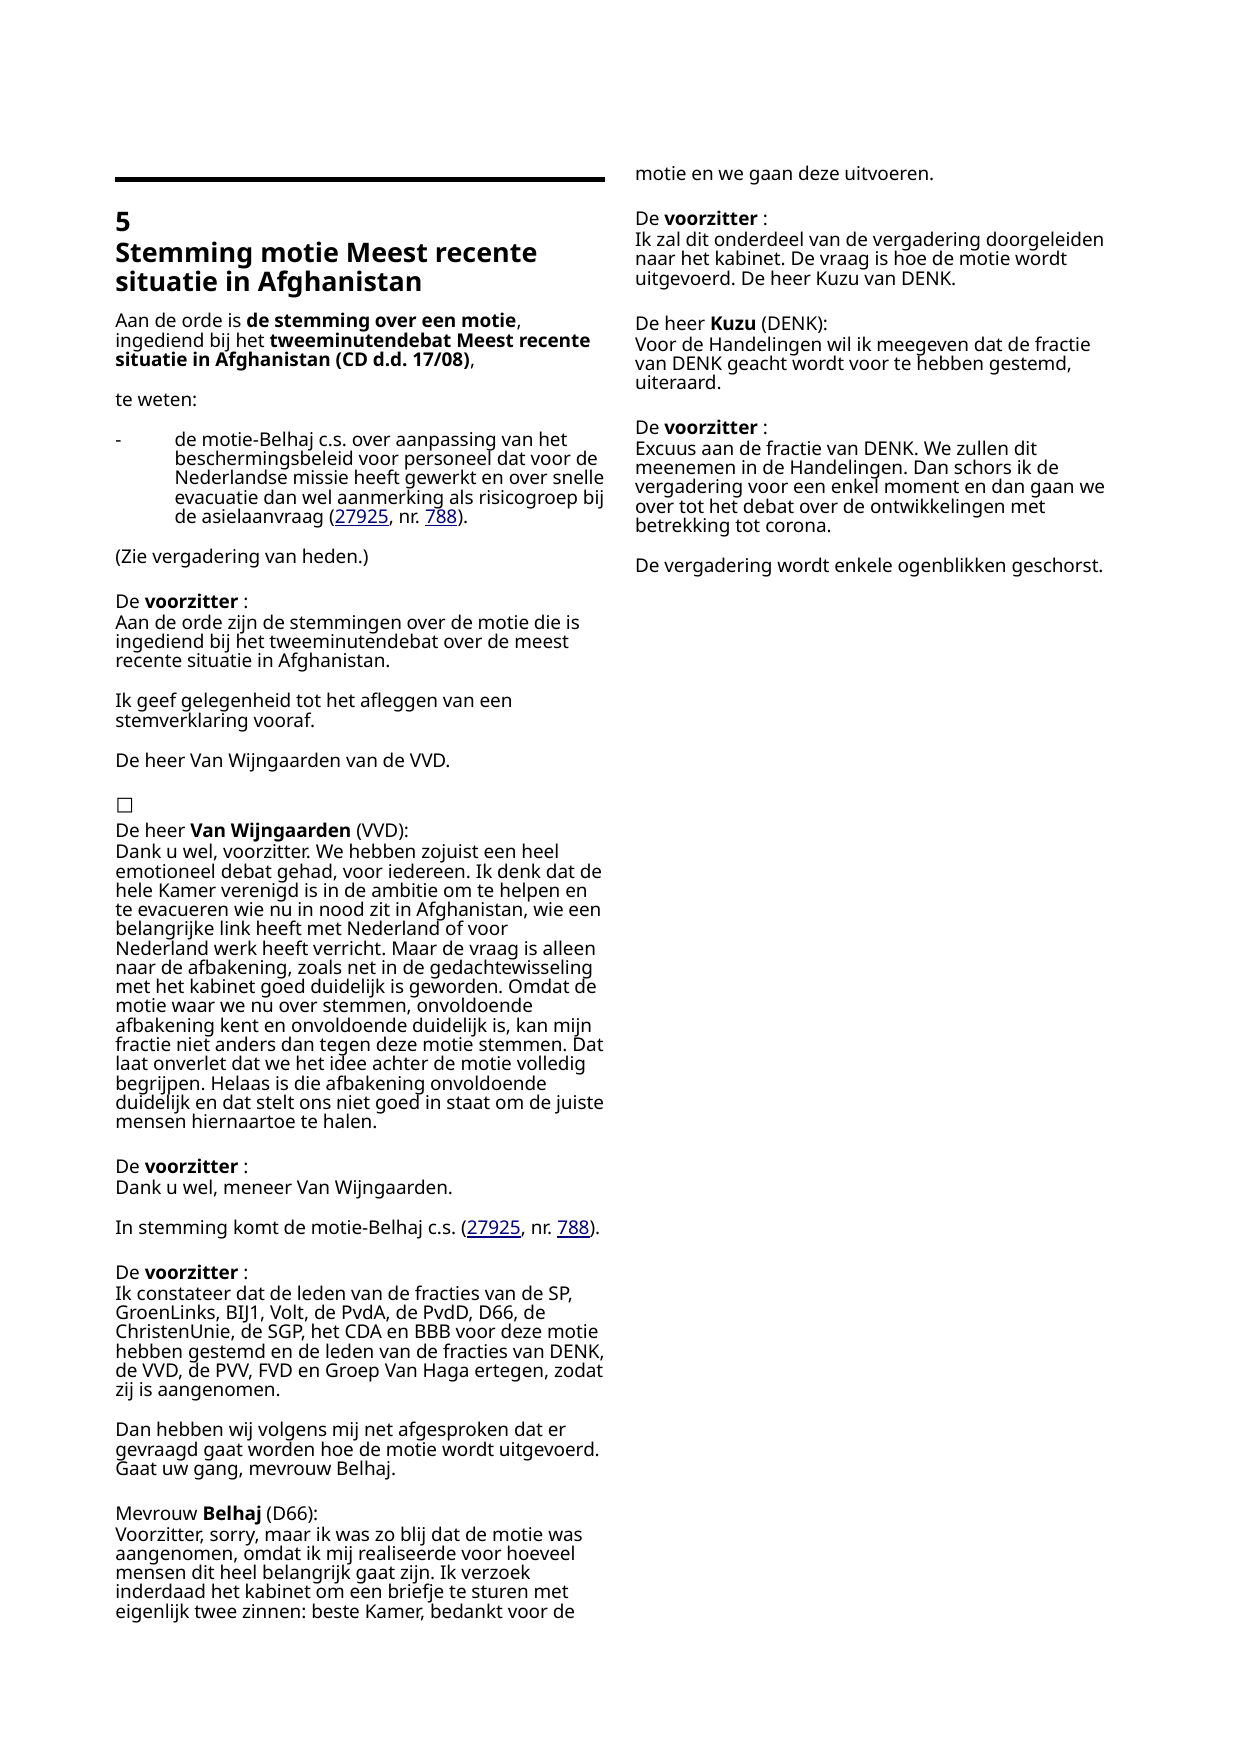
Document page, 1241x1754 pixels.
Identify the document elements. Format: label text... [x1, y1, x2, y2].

text De heer Van Wijngaarden van de VVD. [115, 752, 605, 771]
text motie en we gaan deze uitvoeren. [635, 165, 1125, 184]
text 5 [115, 203, 605, 239]
text De voorzitter : [635, 414, 1125, 440]
text Ik constateer dat de leden van de fracties van de SP, GroenLinks, BIJ1, Volt, de PvdA, de PvdD, D66, de ChristenUnie, de SGP, het CDA en BBB voor deze motie hebben gestemd en de leden van de fracties van DENK, de VVD, de PVV, FVD en Groep Van Haga ertegen, zodat zij is aangenomen. [115, 1285, 605, 1401]
list de motie-Belhaj c.s. over aanpassing van het beschermingsbeleid voor personeel dat voor de Nederlandse missie heeft gewerkt en over snelle evacuatie dan wel aanmerking als risicogroep bij de asielaanvraag (27925, nr. 788). [115, 431, 605, 527]
text Dan hebben wij volgens mij net afgesproken dat er gevraagd gaat worden hoe de motie wordt uitgevoerd. Gaat uw gang, mevrouw Belhaj. [115, 1421, 605, 1479]
text Ik zal dit onderdeel van de vergadering doorgeleiden naar het kabinet. De vraag is hoe de motie wordt uitgevoerd. De heer Kuzu van DENK. [635, 231, 1125, 289]
text De vergadering wordt enkele ogenblikken geschorst. [635, 557, 1125, 576]
text Dank u wel, meneer Van Wijngaarden. [115, 1179, 605, 1198]
text De voorzitter : [635, 205, 1125, 231]
text De voorzitter : [115, 1259, 605, 1285]
text (Zie vergadering van heden.) [115, 548, 605, 567]
text Voor de Handelingen wil ik meegeven dat de fractie van DENK geacht wordt voor te hebben gestemd, uiteraard. [635, 336, 1125, 393]
text Ik geef gelegenheid tot het afleggen van een stemverklaring vooraf. [115, 692, 605, 731]
text De heer Kuzu (DENK): [635, 310, 1125, 336]
text Stemming motie Meest recente situatie in Afghanistan [115, 239, 605, 312]
text De voorzitter : [115, 1153, 605, 1179]
text In stemming komt de motie-Belhaj c.s. (27925, nr. 788). [115, 1219, 605, 1238]
text Excuus aan de fractie van DENK. We zullen dit meenemen in de Handelingen. Dan schors ik de vergadering voor een enkel moment en dan gaan we over tot het debat over de ontwikkelingen met betrekking tot corona. [635, 440, 1125, 536]
text Aan de orde is de stemming over een motie, ingediend bij het tweeminutendebat Meest recente situatie in Afghanistan (CD d.d. 17/08), [115, 312, 605, 370]
text Voorzitter, sorry, maar ik was zo blij dat de motie was aangenomen, omdat ik mij realiseerde voor hoeveel mensen dit heel belangrijk gaat zijn. Ik verzoek inderdaad het kabinet om een briefje te sturen met eigenlijk twee zinnen: beste Kamer, bedankt voor de [115, 1526, 605, 1622]
text Mevrouw Belhaj (D66): [115, 1500, 605, 1526]
text ⬜ [115, 792, 605, 818]
text te weten: [115, 391, 605, 410]
text Aan de orde zijn de stemmingen over de motie die is ingediend bij het tweeminutendebat over de meest recente situatie in Afghanistan. [115, 614, 605, 672]
text De heer Van Wijngaarden (VVD): [115, 818, 605, 843]
text De voorzitter : [115, 588, 605, 614]
text Dank u wel, voorzitter. We hebben zojuist een heel emotioneel debat gehad, voor iedereen. Ik denk dat de hele Kamer verenigd is in de ambitie om te helpen en te evacueren wie nu in nood zit in Afghanistan, wie een belangrijke link heeft met Nederland of voor Nederland werk heeft verricht. Maar de vraag is alleen naar de afbakening, zoals net in de gedachtewisseling met het kabinet goed duidelijk is geworden. Omdat de motie waar we nu over stemmen, onvoldoende afbakening kent en onvoldoende duidelijk is, kan mijn fractie niet anders dan tegen deze motie stemmen. Dat laat onverlet dat we het idee achter de motie volledig begrijpen. Helaas is die afbakening onvoldoende duidelijk en dat stelt ons niet goed in staat om de juiste mensen hiernaartoe te halen. [115, 843, 605, 1132]
